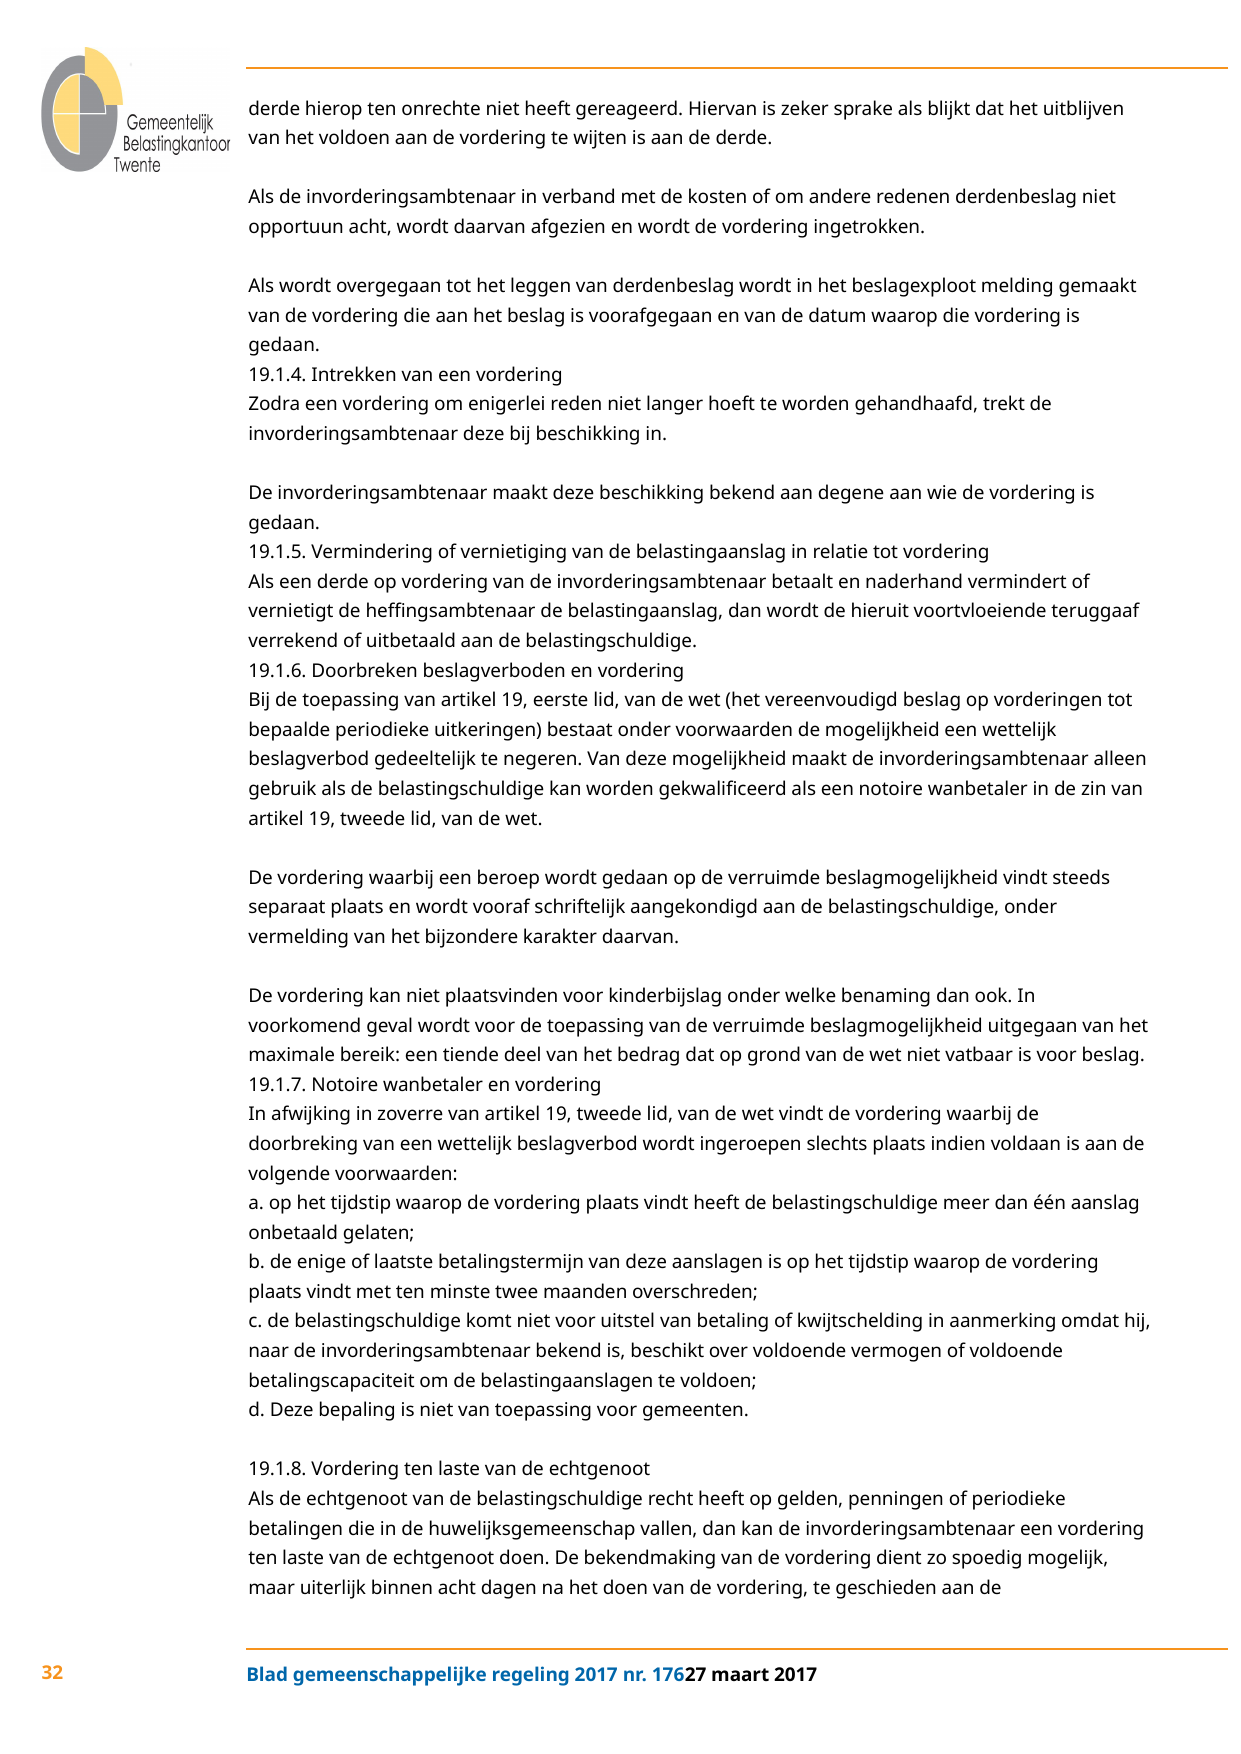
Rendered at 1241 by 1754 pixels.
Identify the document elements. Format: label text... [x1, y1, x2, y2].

text Als wordt overgegaan tot het leggen van derdenbeslag wordt in het beslagexploot melding gemaakt van de vordering die aan het beslag is voorafgegaan en van de datum waarop die vordering is gedaan. [248, 272, 1152, 357]
text d. Deze bepaling is niet van toepassing voor gemeenten. [248, 1396, 1152, 1422]
text 19.1.8. Vordering ten laste van de echtgenoot [248, 1456, 1152, 1481]
text a. op het tijdstip waarop de vordering plaats vindt heeft de belastingschuldige meer dan één aanslag onbetaald gelaten; [248, 1189, 1152, 1245]
text De invorderingsambtenaar maakt deze beschikking bekend aan degene aan wie de vordering is gedaan. [248, 479, 1152, 535]
text De vordering kan niet plaatsvinden voor kinderbijslag onder welke benaming dan ook. In voorkomend geval wordt voor de toepassing van de verruimde beslagmogelijkheid uitgegaan van het maximale bereik: een tiende deel van het bedrag dat op grond van de wet niet vatbaar is voor beslag. [248, 982, 1152, 1067]
text De vordering waarbij een beroep wordt gedaan op de verruimde beslagmogelijkheid vindt steeds separaat plaats en wordt vooraf schriftelijk aangekondigd aan de belastingschuldige, onder vermelding van het bijzondere karakter daarvan. [248, 864, 1152, 949]
text b. de enige of laatste betalingstermijn van deze aanslagen is op het tijdstip waarop de vordering plaats vindt met ten minste twee maanden overschreden; [248, 1248, 1152, 1304]
picture [41, 47, 231, 172]
text Zodra een vordering om enigerlei reden niet langer hoeft te worden gehandhaafd, trekt de invorderingsambtenaar deze bij beschikking in. [248, 391, 1152, 446]
text 19.1.6. Doorbreken beslagverboden en vordering [248, 657, 1152, 683]
text 19.1.4. Intrekken van een vordering [248, 361, 1152, 387]
text derde hierop ten onrechte niet heeft gereageerd. Hiervan is zeker sprake als blijkt dat het uitblijven van het voldoen aan de vordering te wijten is aan de derde. [248, 95, 1152, 150]
text c. de belastingschuldige komt niet voor uitstel van betaling of kwijtschelding in aanmerking omdat hij, naar de invorderingsambtenaar bekend is, beschikt over voldoende vermogen of voldoende betalingscapaciteit om de belastingaanslagen te voldoen; [248, 1308, 1152, 1393]
text Bij de toepassing van artikel 19, eerste lid, van de wet (het vereenvoudigd beslag op vorderingen tot bepaalde periodieke uitkeringen) bestaat onder voorwaarden de mogelijkheid een wettelijk beslagverbod gedeeltelijk te negeren. Van deze mogelijkheid maakt de invorderingsambtenaar alleen gebruik als de belastingschuldige kan worden gekwalificeerd als een notoire wanbetaler in de zin van artikel 19, tweede lid, van de wet. [248, 686, 1152, 831]
text 19.1.5. Vermindering of vernietiging van de belastingaanslag in relatie tot vordering [248, 538, 1152, 564]
text 19.1.7. Notoire wanbetaler en vordering [248, 1071, 1152, 1097]
text In afwijking in zoverre van artikel 19, tweede lid, van de wet vindt de vordering waarbij de doorbreking van een wettelijk beslagverbod wordt ingeroepen slechts plaats indien voldaan is aan de volgende voorwaarden: [248, 1101, 1152, 1186]
text Als een derde op vordering van de invorderingsambtenaar betaalt en naderhand vermindert of vernietigt de heffingsambtenaar de belastingaanslag, dan wordt de hieruit voortvloeiende teruggaaf verrekend of uitbetaald aan de belastingschuldige. [248, 568, 1152, 653]
text Als de echtgenoot van de belastingschuldige recht heeft op gelden, penningen of periodieke betalingen die in de huwelijksgemeenschap vallen, dan kan de invorderingsambtenaar een vordering ten laste van de echtgenoot doen. De bekendmaking van de vordering dient zo spoedig mogelijk, maar uiterlijk binnen acht dagen na het doen van de vordering, te geschieden aan de [248, 1485, 1152, 1600]
text Als de invorderingsambtenaar in verband met de kosten of om andere redenen derdenbeslag niet opportuun acht, wordt daarvan afgezien en wordt de vordering ingetrokken. [248, 183, 1152, 239]
